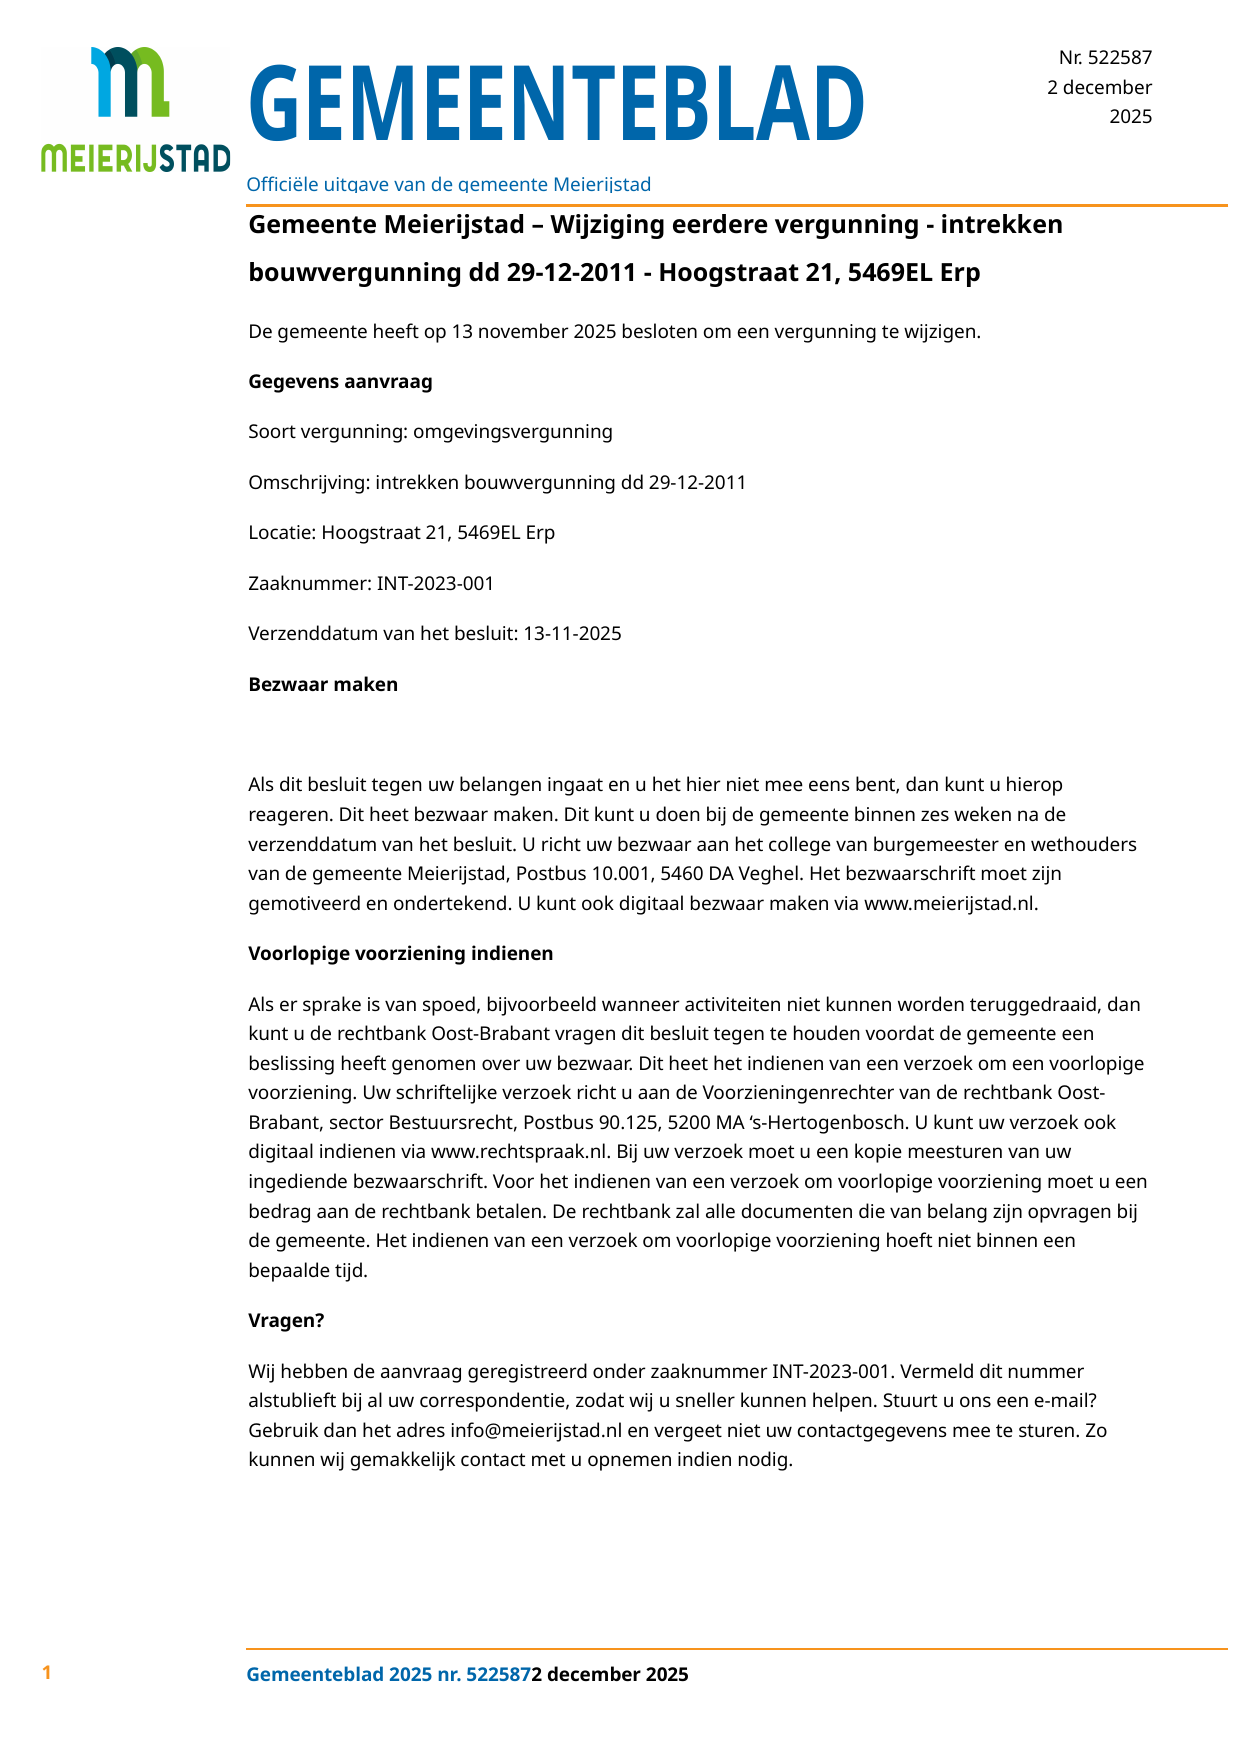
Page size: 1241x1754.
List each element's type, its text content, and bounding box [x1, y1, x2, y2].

text Soort vergunning: omgevingsvergunning [248, 419, 1152, 444]
text Locatie: Hoogstraat 21, 5469EL Erp [248, 519, 1152, 545]
text Gegevens aanvraag [248, 368, 1152, 394]
text Gemeente Meierijstad – Wijziging eerdere vergunning - intrekken bouwvergunning dd 29-12-2011 - Hoogstraat 21, 5469EL Erp [248, 207, 1152, 288]
text Zaaknummer: INT-2023-001 [248, 570, 1152, 596]
text Omschrijving: intrekken bouwvergunning dd 29-12-2011 [248, 469, 1152, 495]
picture [41, 47, 231, 172]
text Verzenddatum van het besluit: 13-11-2025 [248, 620, 1152, 646]
text Als dit besluit tegen uw belangen ingaat en u het hier niet mee eens bent, dan kunt u hierop reageren. Dit heet bezwaar maken. Dit kunt u doen bij de gemeente binnen zes weken na de verzenddatum van het besluit. U richt uw bezwaar aan het college van burgemeester en wethouders van de gemeente Meierijstad, Postbus 10.001, 5460 DA Veghel. Het bezwaarschrift moet zijn gemotiveerd en ondertekend. U kunt ook digitaal bezwaar maken via www.meierijstad.nl. [248, 772, 1152, 916]
text Bezwaar maken [248, 671, 1152, 697]
text Vragen? [248, 1307, 1152, 1333]
text De gemeente heeft op 13 november 2025 besloten om een vergunning te wijzigen. [248, 318, 1152, 344]
text Wij hebben de aanvraag geregistreerd onder zaaknummer INT-2023-001. Vermeld dit nummer alstublieft bij al uw correspondentie, zodat wij u sneller kunnen helpen. Stuurt u ons een e-mail? Gebruik dan het adres info@meierijstad.nl en vergeet niet uw contactgegevens mee te sturen. Zo kunnen wij gemakkelijk contact met u opnemen indien nodig. [248, 1358, 1152, 1472]
text Als er sprake is van spoed, bijvoorbeeld wanneer activiteiten niet kunnen worden teruggedraaid, dan kunt u de rechtbank Oost-Brabant vragen dit besluit tegen te houden voordat de gemeente een beslissing heeft genomen over uw bezwaar. Dit heet het indienen van een verzoek om een voorlopige voorziening. Uw schriftelijke verzoek richt u aan de Voorzieningenrechter van de rechtbank Oost-Brabant, sector Bestuursrecht, Postbus 90.125, 5200 MA ‘s-Hertogenbosch. U kunt uw verzoek ook digitaal indienen via www.rechtspraak.nl. Bij uw verzoek moet u een kopie meesturen van uw ingediende bezwaarschrift. Voor het indienen van een verzoek om voorlopige voorziening moet u een bedrag aan de rechtbank betalen. De rechtbank zal alle documenten die van belang zijn opvragen bij de gemeente. Het indienen van een verzoek om voorlopige voorziening hoeft niet binnen een bepaalde tijd. [248, 991, 1152, 1283]
text Voorlopige voorziening indienen [248, 940, 1152, 966]
